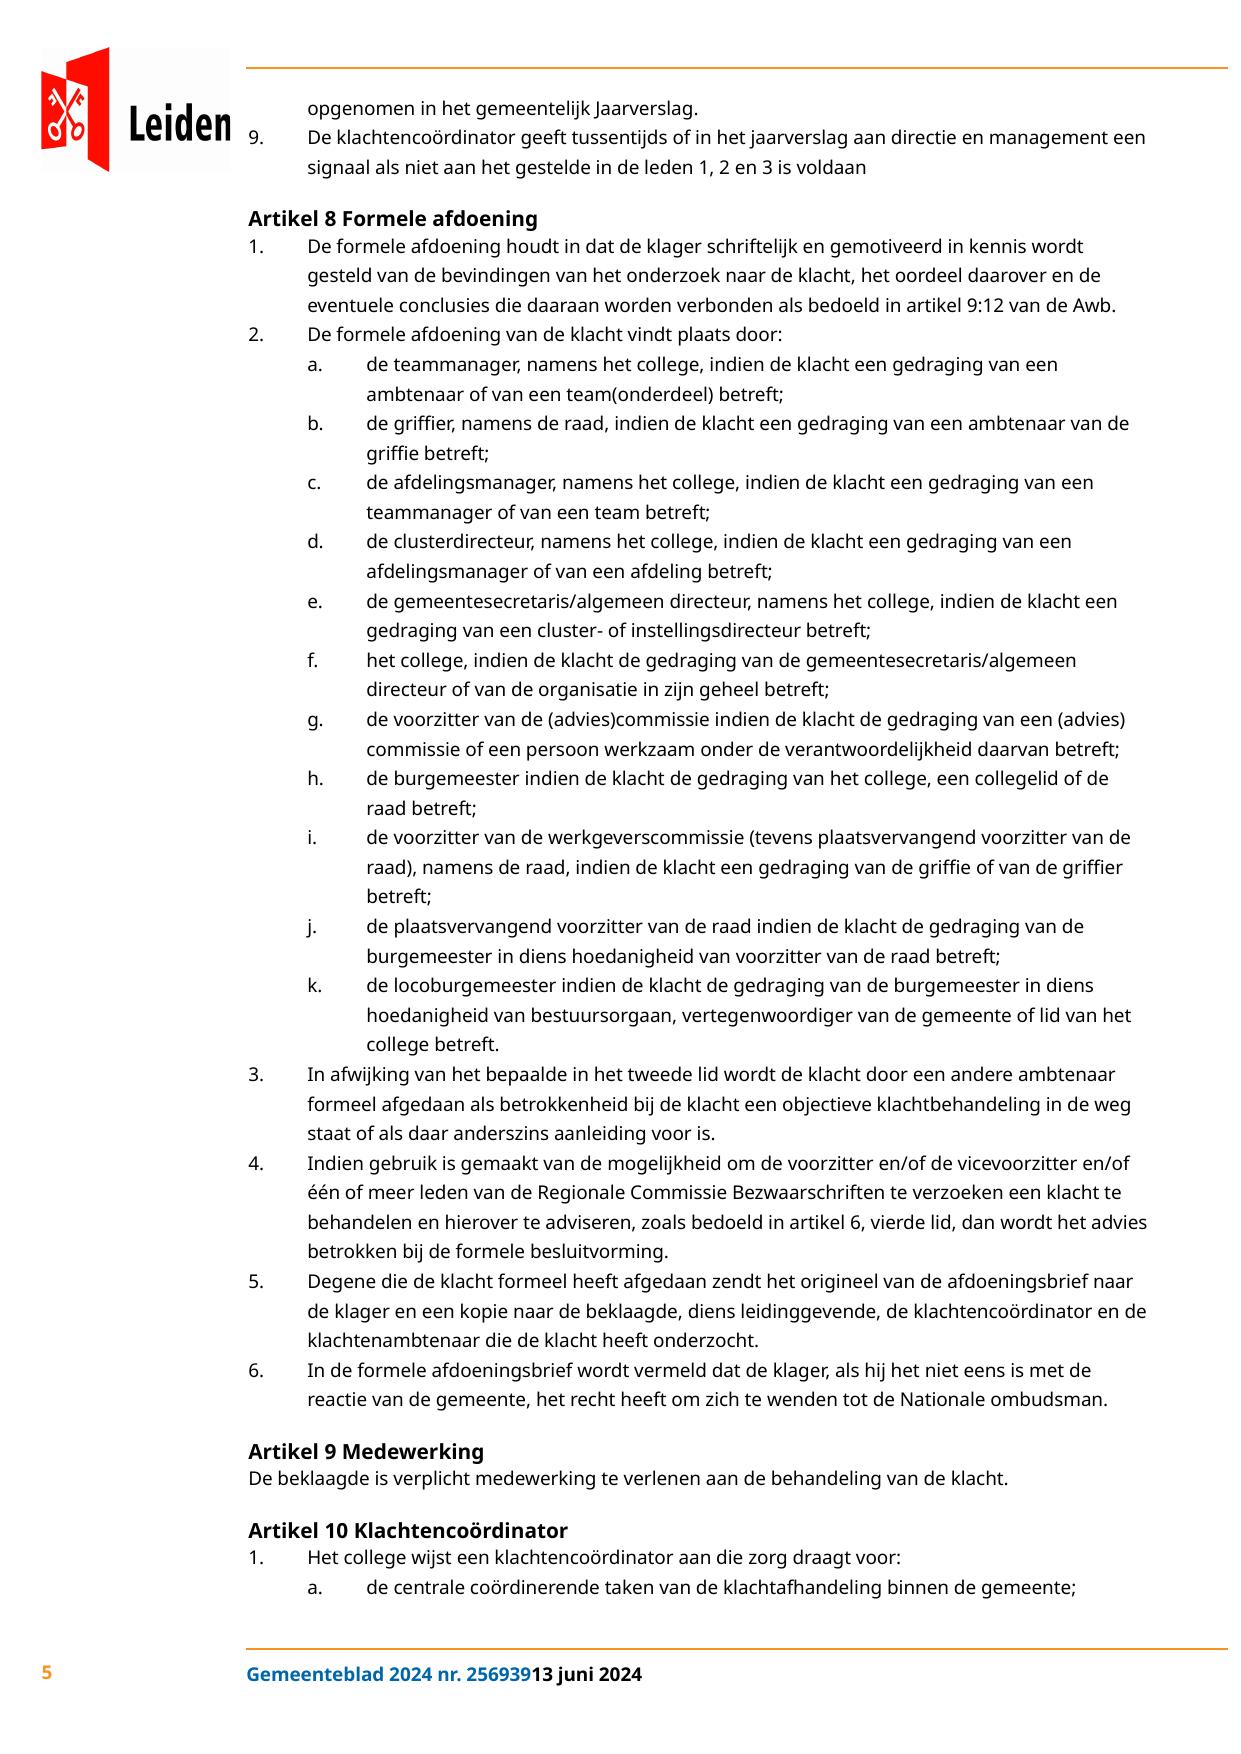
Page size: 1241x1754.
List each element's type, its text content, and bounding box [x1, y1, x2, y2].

list In afwijking van het bepaalde in het tweede lid wordt de klacht door een andere ambtenaar formeel afgedaan als betrokkenheid bij de klacht een objectieve klachtbehandeling in de weg staat of als daar anderszins aanleiding voor is. [248, 1061, 1152, 1146]
list de locoburgemeester indien de klacht de gedraging van de burgemeester in diens hoedanigheid van bestuursorgaan, vertegenwoordiger van de gemeente of lid van het college betreft. [307, 972, 1152, 1057]
list opgenomen in het gemeentelijk Jaarverslag. [248, 95, 1152, 121]
list Indien gebruik is gemaakt van de mogelijkheid om de voorzitter en/of de vicevoorzitter en/of één of meer leden van de Regionale Commissie Bezwaarschriften te verzoeken een klacht te behandelen en hierover te adviseren, zoals bedoeld in artikel 6, vierde lid, dan wordt het advies betrokken bij de formele besluitvorming. [248, 1150, 1152, 1264]
list de afdelingsmanager, namens het college, indien de klacht een gedraging van een teammanager of van een team betreft; [307, 469, 1152, 525]
text Artikel 8 Formele afdoening [248, 204, 1152, 233]
list de teammanager, namens het college, indien de klacht een gedraging van een ambtenaar of van een team(onderdeel) betreft; [307, 351, 1152, 406]
list het college, indien de klacht de gedraging van de gemeentesecretaris/algemeen directeur of van de organisatie in zijn geheel betreft; [307, 647, 1152, 702]
list Het college wijst een klachtencoördinator aan die zorg draagt voor: [248, 1544, 1152, 1570]
text De beklaagde is verplicht medewerking te verlenen aan de behandeling van de klacht. [248, 1465, 1152, 1491]
list de voorzitter van de (advies)commissie indien de klacht de gedraging van een (advies) commissie of een persoon werkzaam onder de verantwoordelijkheid daarvan betreft; [307, 706, 1152, 761]
list de clusterdirecteur, namens het college, indien de klacht een gedraging van een afdelingsmanager of van een afdeling betreft; [307, 529, 1152, 584]
text Artikel 9 Medewerking [248, 1437, 1152, 1465]
list de voorzitter van de werkgeverscommissie (tevens plaatsvervangend voorzitter van de raad), namens de raad, indien de klacht een gedraging van de griffie of van de griffier betreft; [307, 824, 1152, 909]
list De formele afdoening houdt in dat de klager schriftelijk en gemotiveerd in kennis wordt gesteld van de bevindingen van het onderzoek naar de klacht, het oordeel daarover en de eventuele conclusies die daaraan worden verbonden als bedoeld in artikel 9:12 van de Awb. [248, 233, 1152, 318]
list Degene die de klacht formeel heeft afgedaan zendt het origineel van de afdoeningsbrief naar de klager en een kopie naar de beklaagde, diens leidinggevende, de klachtencoördinator en de klachtenambtenaar die de klacht heeft onderzocht. [248, 1268, 1152, 1353]
list de plaatsvervangend voorzitter van de raad indien de klacht de gedraging van de burgemeester in diens hoedanigheid van voorzitter van de raad betreft; [307, 913, 1152, 968]
list De klachtencoördinator geeft tussentijds of in het jaarverslag aan directie en management een signaal als niet aan het gestelde in de leden 1, 2 en 3 is voldaan [248, 124, 1152, 180]
list De formele afdoening van de klacht vindt plaats door: [248, 322, 1152, 347]
list de burgemeester indien de klacht de gedraging van het college, een collegelid of de raad betreft; [307, 765, 1152, 821]
picture [41, 47, 231, 172]
list de griffier, namens de raad, indien de klacht een gedraging van een ambtenaar van de griffie betreft; [307, 410, 1152, 466]
list de gemeentesecretaris/algemeen directeur, namens het college, indien de klacht een gedraging van een cluster- of instellingsdirecteur betreft; [307, 588, 1152, 643]
list de centrale coördinerende taken van de klachtafhandeling binnen de gemeente; [307, 1574, 1152, 1599]
text Artikel 10 Klachtencoördinator [248, 1516, 1152, 1544]
list In de formele afdoeningsbrief wordt vermeld dat de klager, als hij het niet eens is met de reactie van de gemeente, het recht heeft om zich te wenden tot de Nationale ombudsman. [248, 1357, 1152, 1412]
